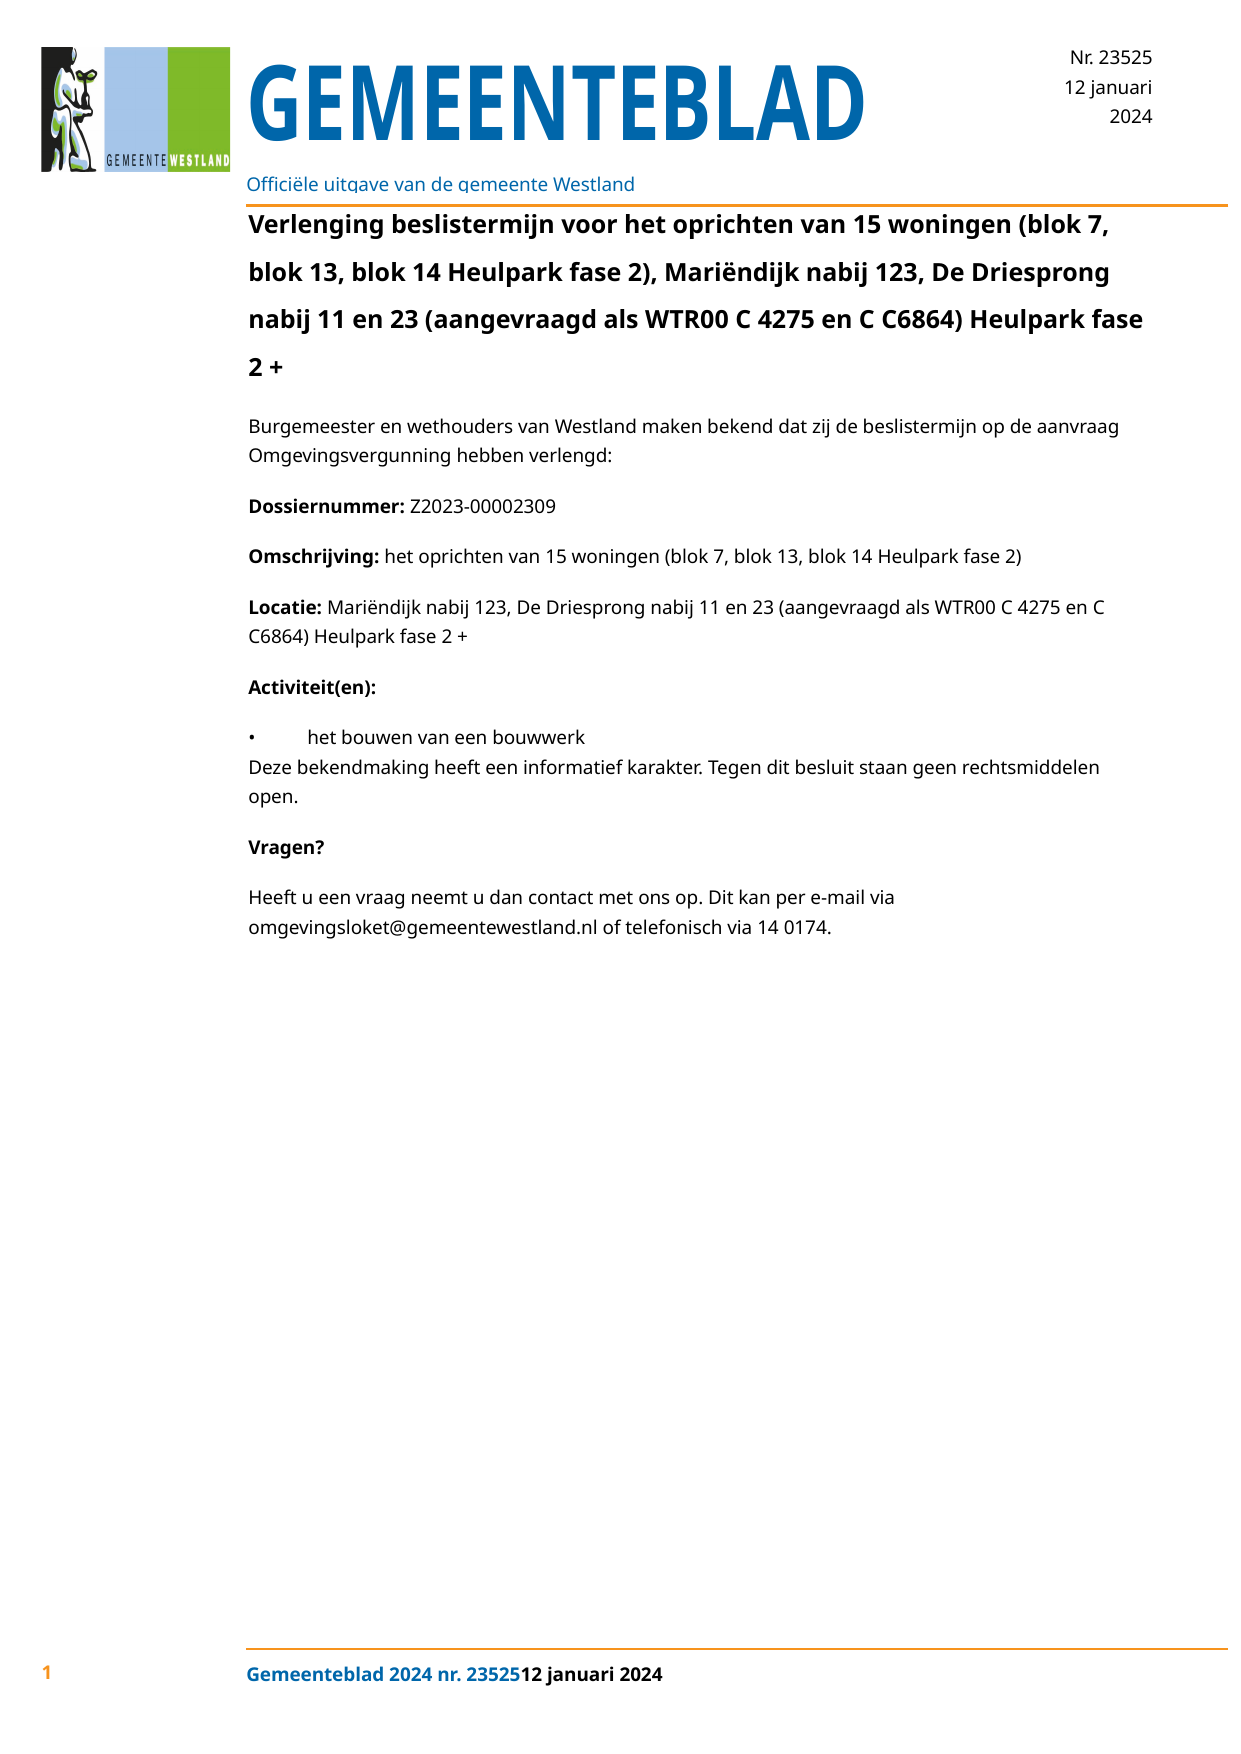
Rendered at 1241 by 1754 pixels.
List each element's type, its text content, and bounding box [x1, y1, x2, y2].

text Locatie: Mariëndijk nabij 123, De Driesprong nabij 11 en 23 (aangevraagd als WTR00 C 4275 en C C6864) Heulpark fase 2 + [248, 594, 1152, 649]
text Verlenging beslistermijn voor het oprichten van 15 woningen (blok 7, blok 13, blok 14 Heulpark fase 2), Mariëndijk nabij 123, De Driesprong nabij 11 en 23 (aangevraagd als WTR00 C 4275 en C C6864) Heulpark fase 2 + [248, 207, 1152, 384]
text Burgemeester en wethouders van Westland maken bekend dat zij de beslistermijn op de aanvraag Omgevingsvergunning hebben verlengd: [248, 413, 1152, 468]
list het bouwen van een bouwwerk [248, 724, 1152, 750]
text Omschrijving: het oprichten van 15 woningen (blok 7, blok 13, blok 14 Heulpark fase 2) [248, 543, 1152, 569]
text Deze bekendmaking heeft een informatief karakter. Tegen dit besluit staan geen rechtsmiddelen open. [248, 754, 1152, 809]
text Activiteit(en): [248, 674, 1152, 700]
text Vragen? [248, 834, 1152, 860]
text Heeft u een vraag neemt u dan contact met ons op. Dit kan per e-mail via omgevingsloket@gemeentewestland.nl of telefonisch via 14 0174. [248, 884, 1152, 940]
picture [41, 47, 231, 172]
text Dossiernummer: Z2023-00002309 [248, 493, 1152, 519]
